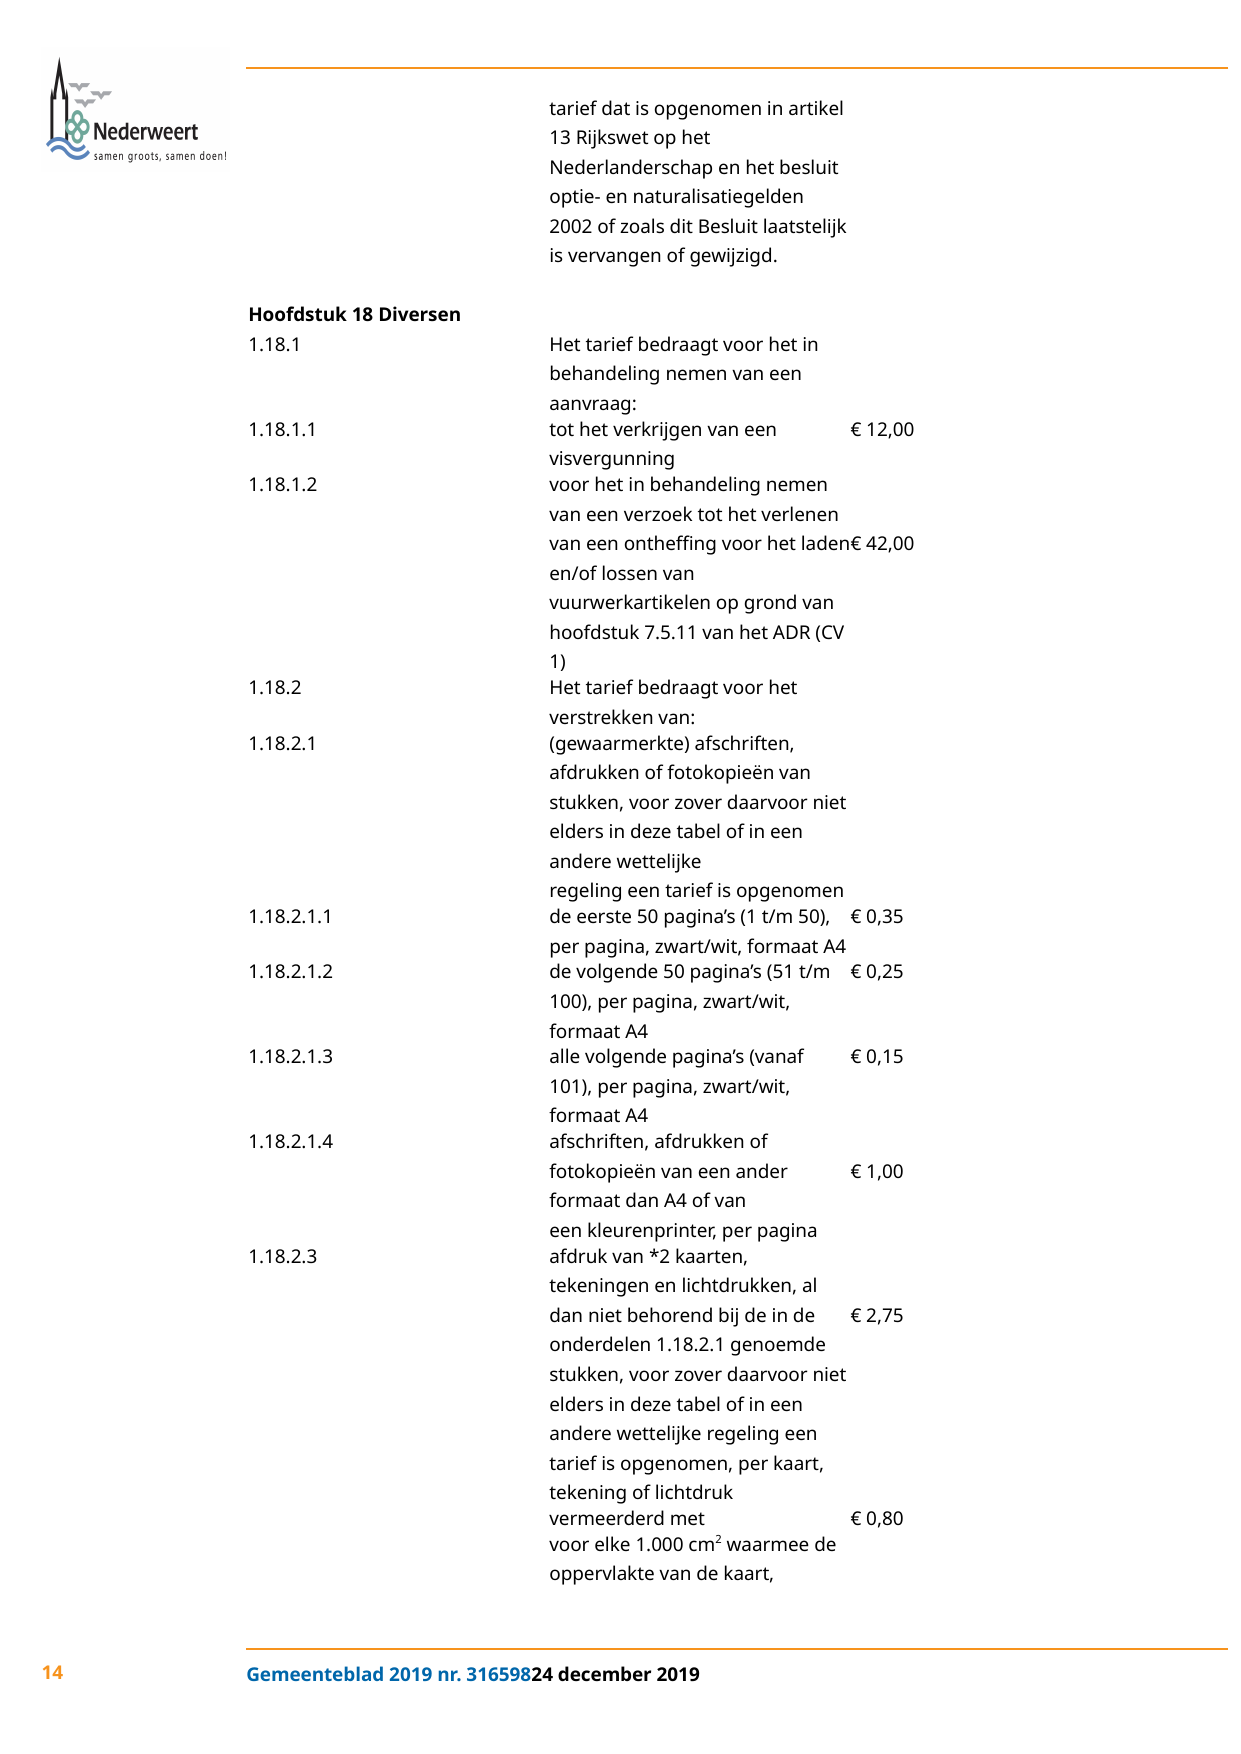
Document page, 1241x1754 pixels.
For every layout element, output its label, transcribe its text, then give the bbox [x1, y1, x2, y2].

table_cell voor elke 1.000 cm2 waarmee de oppervlakte van de kaart, [549, 1531, 850, 1586]
text Hoofdstuk 18 Diversen [248, 301, 1152, 327]
table_cell Het tarief bedraagt voor het verstrekken van: [549, 674, 850, 730]
table_cell tot het verkrijgen van een visvergunning [549, 416, 850, 471]
table_cell 1.18.2.1.4 [248, 1129, 549, 1243]
table_header [850, 95, 1152, 268]
table_header Het tarief bedraagt voor het in behandeling nemen van een aanvraag: [549, 331, 850, 416]
table_cell 1.18.2.1.3 [248, 1044, 549, 1128]
table_cell [248, 1505, 549, 1531]
table_cell 1.18.2.1 [248, 730, 549, 903]
table_cell € 0,80 [850, 1505, 1152, 1531]
table_cell 1.18.2.3 [248, 1243, 549, 1505]
table_cell € 42,00 [850, 471, 1152, 674]
table_header 1.18.1 [248, 331, 549, 416]
table_cell afschriften, afdrukken of fotokopieën van een ander formaat dan A4 of van een kleurenprinter, per pagina [549, 1129, 850, 1243]
table_cell 1.18.1.1 [248, 416, 549, 471]
table_cell € 12,00 [850, 416, 1152, 471]
table_cell [850, 674, 1152, 730]
table_header [850, 331, 1152, 416]
picture [41, 47, 231, 172]
table_cell 1.18.2.1.2 [248, 959, 549, 1043]
table_cell 1.18.2 [248, 674, 549, 730]
table_cell (gewaarmerkte) afschriften, afdrukken of fotokopieën van stukken, voor zover daarvoor niet elders in deze tabel of in een andere wettelijke regeling een tarief is opgenomen [549, 730, 850, 903]
table_header tarief dat is opgenomen in artikel 13 Rijkswet op het Nederlanderschap en het besluit optie- en naturalisatiegelden 2002 of zoals dit Besluit laatstelijk is vervangen of gewijzigd. [549, 95, 850, 268]
table_cell de eerste 50 pagina’s (1 t/m 50), per pagina, zwart/wit, formaat A4 [549, 903, 850, 959]
table_cell [248, 1531, 549, 1586]
table_cell € 0,25 [850, 959, 1152, 1043]
table_cell 1.18.2.1.1 [248, 903, 549, 959]
table_cell € 2,75 [850, 1243, 1152, 1505]
table_cell € 0,15 [850, 1044, 1152, 1128]
table_cell € 0,35 [850, 903, 1152, 959]
table_cell [850, 1531, 1152, 1586]
table_cell vermeerderd met [549, 1505, 850, 1531]
table_cell alle volgende pagina’s (vanaf 101), per pagina, zwart/wit, formaat A4 [549, 1044, 850, 1128]
table_header [248, 95, 549, 268]
table_cell afdruk van *2 kaarten, tekeningen en lichtdrukken, al dan niet behorend bij de in de onderdelen 1.18.2.1 genoemde stukken, voor zover daarvoor niet elders in deze tabel of in een andere wettelijke regeling een tarief is opgenomen, per kaart, tekening of lichtdruk [549, 1243, 850, 1505]
table_cell de volgende 50 pagina’s (51 t/m 100), per pagina, zwart/wit, formaat A4 [549, 959, 850, 1043]
table_cell [850, 730, 1152, 903]
table_cell € 1,00 [850, 1129, 1152, 1243]
table_cell 1.18.1.2 [248, 471, 549, 674]
table_cell voor het in behandeling nemen van een verzoek tot het verlenen van een ontheffing voor het laden en/of lossen van vuurwerkartikelen op grond van hoofdstuk 7.5.11 van het ADR (CV 1) [549, 471, 850, 674]
